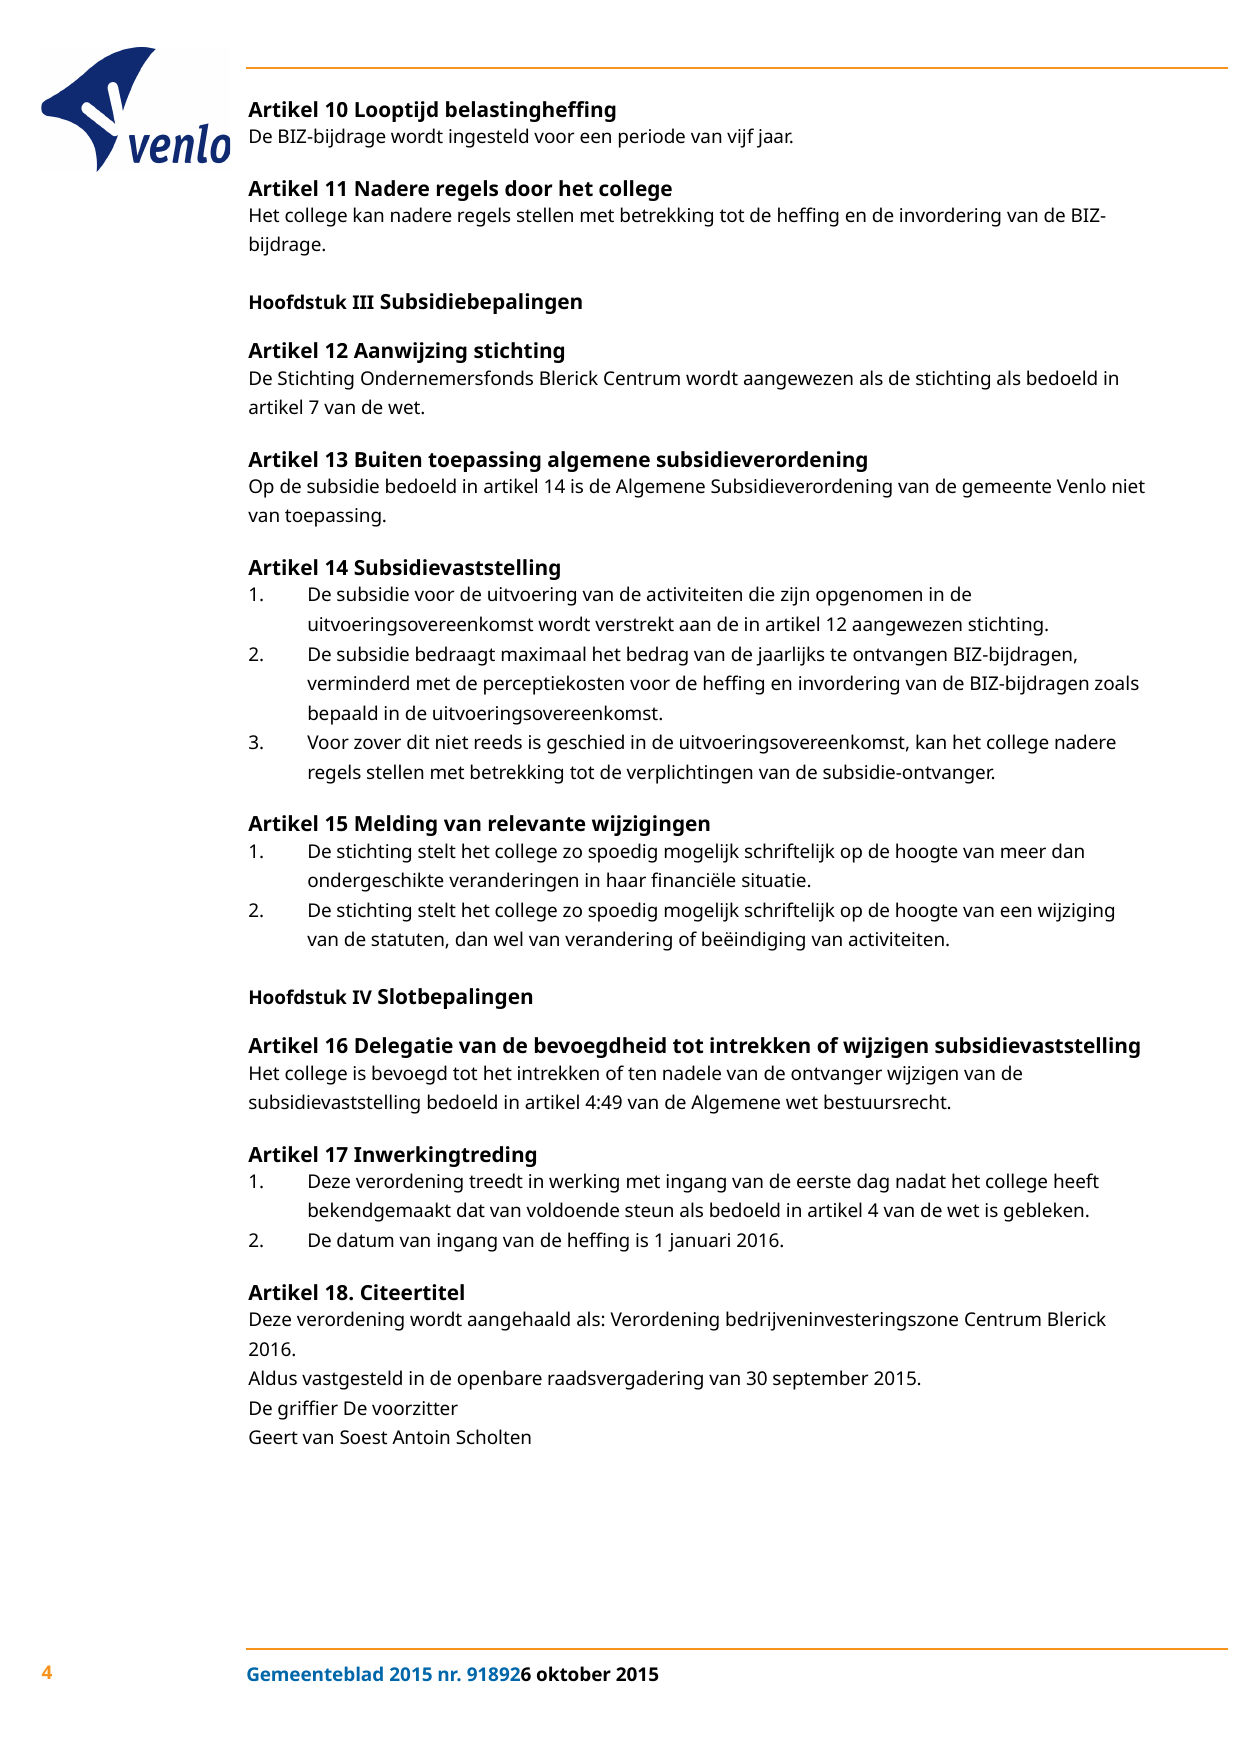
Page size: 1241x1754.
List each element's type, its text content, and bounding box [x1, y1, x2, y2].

text Aldus vastgesteld in de openbare raadsvergadering van 30 september 2015. [248, 1365, 1152, 1391]
text Artikel 11 Nadere regels door het college [248, 174, 1152, 202]
picture [41, 47, 231, 172]
list De stichting stelt het college zo spoedig mogelijk schriftelijk op de hoogte van een wijziging van de statuten, dan wel van verandering of beëindiging van activiteiten. [248, 897, 1152, 952]
text Hoofdstuk IV Slotbepalingen [248, 982, 1152, 1010]
text Artikel 15 Melding van relevante wijzigingen [248, 809, 1152, 838]
text Het college is bevoegd tot het intrekken of ten nadele van de ontvanger wijzigen van de subsidievaststelling bedoeld in artikel 4:49 van de Algemene wet bestuursrecht. [248, 1060, 1152, 1115]
text De BIZ-bijdrage wordt ingesteld voor een periode van vijf jaar. [248, 123, 1152, 149]
list De subsidie voor de uitvoering van de activiteiten die zijn opgenomen in de uitvoeringsovereenkomst wordt verstrekt aan de in artikel 12 aangewezen stichting. [248, 582, 1152, 637]
text Artikel 10 Looptijd belastingheffing [248, 95, 1152, 123]
text De Stichting Ondernemersfonds Blerick Centrum wordt aangewezen als de stichting als bedoeld in artikel 7 van de wet. [248, 365, 1152, 420]
list De datum van ingang van de heffing is 1 januari 2016. [248, 1227, 1152, 1253]
text Hoofdstuk III Subsidiebepalingen [248, 287, 1152, 315]
text Geert van Soest Antoin Scholten [248, 1424, 1152, 1450]
text Op de subsidie bedoeld in artikel 14 is de Algemene Subsidieverordening van de gemeente Venlo niet van toepassing. [248, 473, 1152, 528]
text Artikel 18. Citeertitel [248, 1278, 1152, 1306]
text Artikel 17 Inwerkingtreding [248, 1140, 1152, 1168]
text Artikel 12 Aanwijzing stichting [248, 336, 1152, 365]
text Artikel 13 Buiten toepassing algemene subsidieverordening [248, 445, 1152, 473]
text Artikel 14 Subsidievaststelling [248, 553, 1152, 582]
list De subsidie bedraagt maximaal het bedrag van de jaarlijks te ontvangen BIZ-bijdragen, verminderd met de perceptiekosten voor de heffing en invordering van de BIZ-bijdragen zoals bepaald in de uitvoeringsovereenkomst. [248, 641, 1152, 726]
text Deze verordening wordt aangehaald als: Verordening bedrijveninvesteringszone Centrum Blerick 2016. [248, 1306, 1152, 1361]
text De griffier De voorzitter [248, 1395, 1152, 1421]
list De stichting stelt het college zo spoedig mogelijk schriftelijk op de hoogte van meer dan ondergeschikte veranderingen in haar financiële situatie. [248, 838, 1152, 893]
text Artikel 16 Delegatie van de bevoegdheid tot intrekken of wijzigen subsidievaststelling [248, 1031, 1152, 1060]
text Het college kan nadere regels stellen met betrekking tot de heffing en de invordering van de BIZ-bijdrage. [248, 202, 1152, 257]
list Voor zover dit niet reeds is geschied in de uitvoeringsovereenkomst, kan het college nadere regels stellen met betrekking tot de verplichtingen van de subsidie-ontvanger. [248, 729, 1152, 785]
list Deze verordening treedt in werking met ingang van de eerste dag nadat het college heeft bekendgemaakt dat van voldoende steun als bedoeld in artikel 4 van de wet is gebleken. [248, 1168, 1152, 1223]
